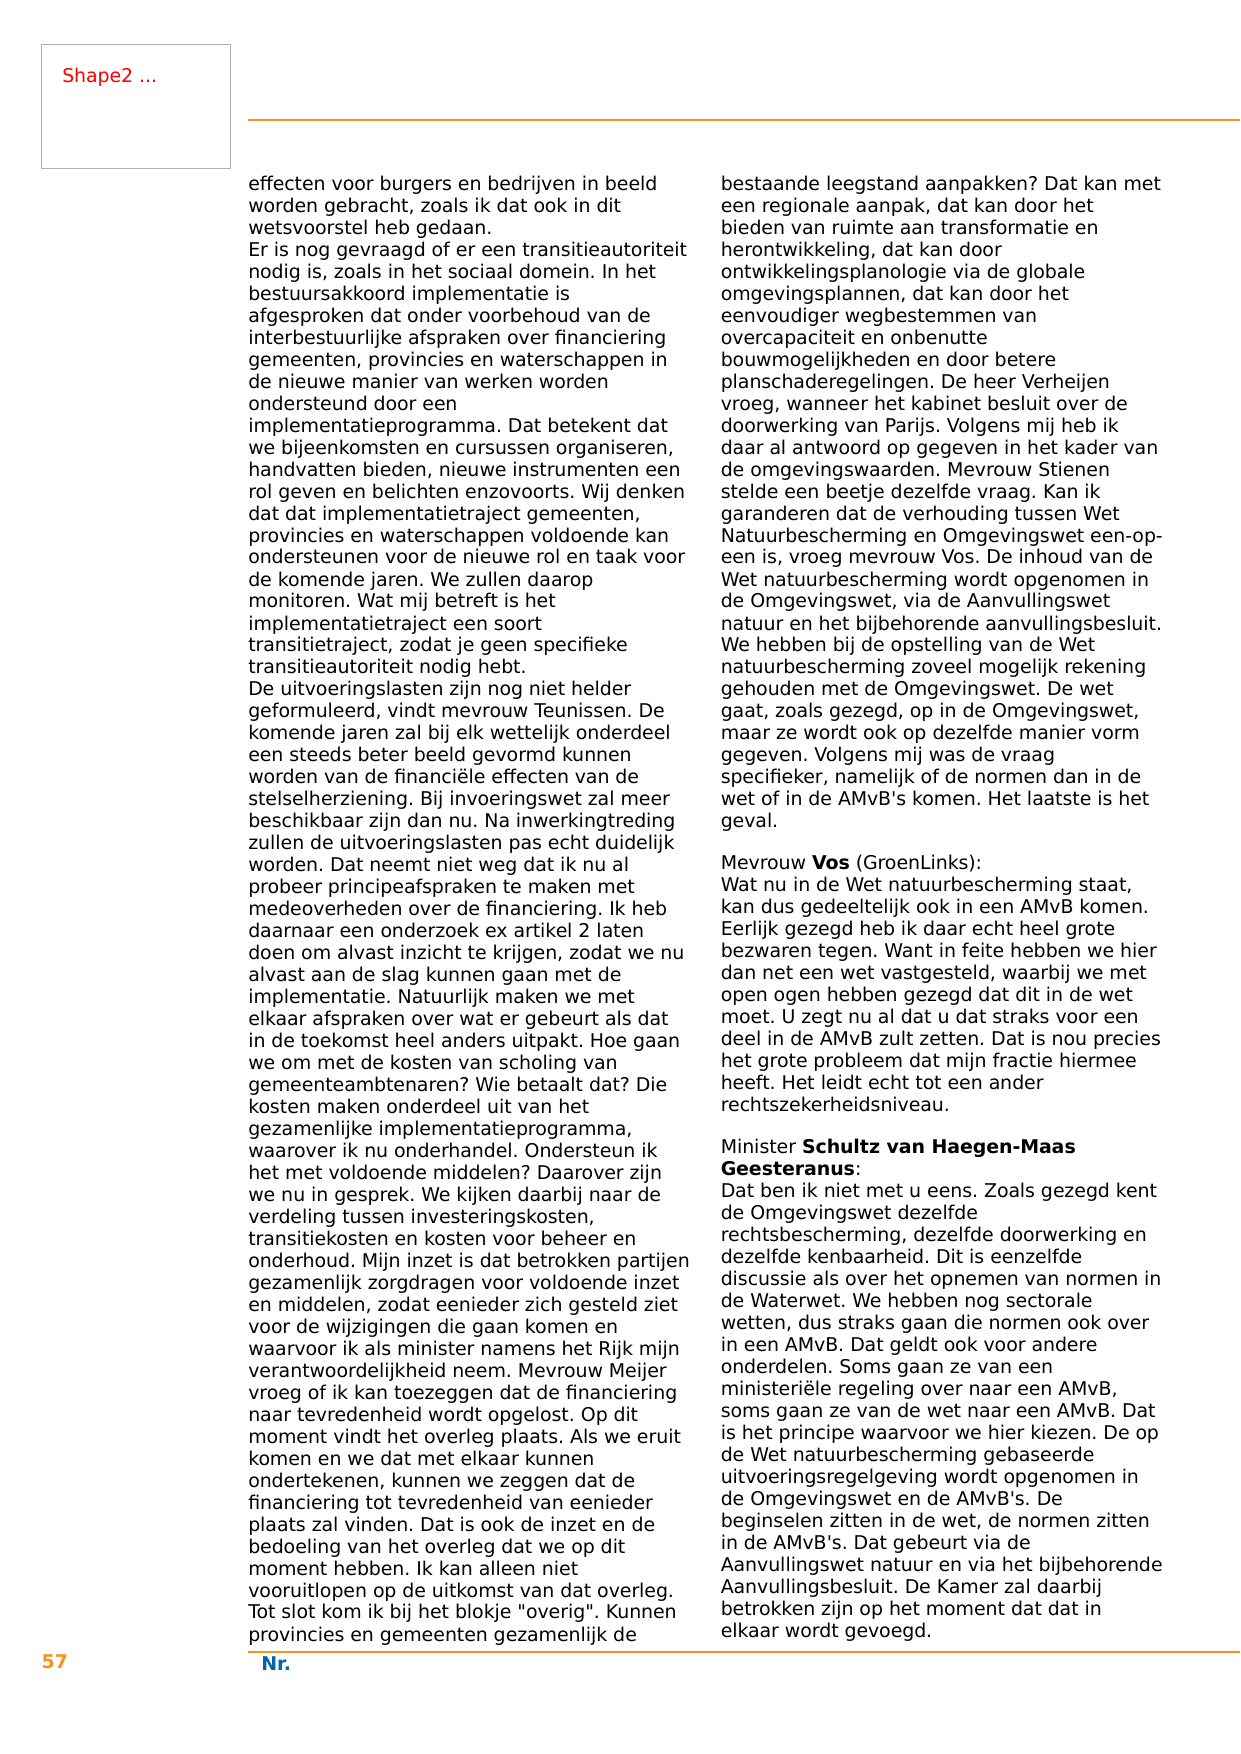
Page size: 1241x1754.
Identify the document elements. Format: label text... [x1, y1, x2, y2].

text bestaande leegstand aanpakken? Dat kan met een regionale aanpak, dat kan door het bieden van ruimte aan transformatie en herontwikkeling, dat kan door ontwikkelingsplanologie via de globale omgevingsplannen, dat kan door het eenvoudiger wegbestemmen van overcapaciteit en onbenutte bouwmogelijkheden en door betere planschaderegelingen. De heer Verheijen vroeg, wanneer het kabinet besluit over de doorwerking van Parijs. Volgens mij heb ik daar al antwoord op gegeven in het kader van de omgevingswaarden. Mevrouw Stienen stelde een beetje dezelfde vraag. Kan ik garanderen dat de verhouding tussen Wet Natuurbescherming en Omgevingswet een-op-een is, vroeg mevrouw Vos. De inhoud van de Wet natuurbescherming wordt opgenomen in de Omgevingswet, via de Aanvullingswet natuur en het bijbehorende aanvullingsbesluit. We hebben bij de opstelling van de Wet natuurbescherming zoveel mogelijk rekening gehouden met de Omgevingswet. De wet gaat, zoals gezegd, op in de Omgevingswet, maar ze wordt ook op dezelfde manier vorm gegeven. Volgens mij was de vraag specifieker, namelijk of de normen dan in de wet of in de AMvB's komen. Het laatste is het geval. [721, 173, 1163, 832]
text Minister Schultz van Haegen-Maas Geesteranus: [721, 1136, 1163, 1180]
text effecten voor burgers en bedrijven in beeld worden gebracht, zoals ik dat ook in dit wetsvoorstel heb gedaan. [248, 173, 691, 239]
text Mevrouw Vos (GroenLinks): [721, 852, 1163, 874]
text Er is nog gevraagd of er een transitieautoriteit nodig is, zoals in het sociaal domein. In het bestuursakkoord implementatie is afgesproken dat onder voorbehoud van de interbestuurlijke afspraken over financiering gemeenten, provincies en waterschappen in de nieuwe manier van werken worden ondersteund door een implementatieprogramma. Dat betekent dat we bijeenkomsten en cursussen organiseren, handvatten bieden, nieuwe instrumenten een rol geven en belichten enzovoorts. Wij denken dat dat implementatietraject gemeenten, provincies en waterschappen voldoende kan ondersteunen voor de nieuwe rol en taak voor de komende jaren. We zullen daarop monitoren. Wat mij betreft is het implementatietraject een soort transitietraject, zodat je geen specifieke transitieautoriteit nodig hebt. [248, 239, 691, 678]
text Dat ben ik niet met u eens. Zoals gezegd kent de Omgevingswet dezelfde rechtsbescherming, dezelfde doorwerking en dezelfde kenbaarheid. Dit is eenzelfde discussie als over het opnemen van normen in de Waterwet. We hebben nog sectorale wetten, dus straks gaan die normen ook over in een AMvB. Dat geldt ook voor andere onderdelen. Soms gaan ze van een ministeriële regeling over naar een AMvB, soms gaan ze van de wet naar een AMvB. Dat is het principe waarvoor we hier kiezen. De op de Wet natuurbescherming gebaseerde uitvoeringsregelgeving wordt opgenomen in de Omgevingswet en de AMvB's. De beginselen zitten in de wet, de normen zitten in de AMvB's. Dat gebeurt via de Aanvullingswet natuur en via het bijbehorende Aanvullingsbesluit. De Kamer zal daarbij betrokken zijn op het moment dat dat in elkaar wordt gevoegd. [721, 1180, 1163, 1641]
text Tot slot kom ik bij het blokje "overig". Kunnen provincies en gemeenten gezamenlijk de [248, 1601, 691, 1645]
text De uitvoeringslasten zijn nog niet helder geformuleerd, vindt mevrouw Teunissen. De komende jaren zal bij elk wettelijk onderdeel een steeds beter beeld gevormd kunnen worden van de financiële effecten van de stelselherziening. Bij invoeringswet zal meer beschikbaar zijn dan nu. Na inwerkingtreding zullen de uitvoeringslasten pas echt duidelijk worden. Dat neemt niet weg dat ik nu al probeer principeafspraken te maken met medeoverheden over de financiering. Ik heb daarnaar een onderzoek ex artikel 2 laten doen om alvast inzicht te krijgen, zodat we nu alvast aan de slag kunnen gaan met de implementatie. Natuurlijk maken we met elkaar afspraken over wat er gebeurt als dat in de toekomst heel anders uitpakt. Hoe gaan we om met de kosten van scholing van gemeenteambtenaren? Wie betaalt dat? Die kosten maken onderdeel uit van het gezamenlijke implementatieprogramma, waarover ik nu onderhandel. Ondersteun ik het met voldoende middelen? Daarover zijn we nu in gesprek. We kijken daarbij naar de verdeling tussen investeringskosten, transitiekosten en kosten voor beheer en onderhoud. Mijn inzet is dat betrokken partijen gezamenlijk zorgdragen voor voldoende inzet en middelen, zodat eenieder zich gesteld ziet voor de wijzigingen die gaan komen en waarvoor ik als minister namens het Rijk mijn verantwoordelijkheid neem. Mevrouw Meijer vroeg of ik kan toezeggen dat de financiering naar tevredenheid wordt opgelost. Op dit moment vindt het overleg plaats. Als we eruit komen en we dat met elkaar kunnen ondertekenen, kunnen we zeggen dat de financiering tot tevredenheid van eenieder plaats zal vinden. Dat is ook de inzet en de bedoeling van het overleg dat we op dit moment hebben. Ik kan alleen niet vooruitlopen op de uitkomst van dat overleg. [248, 678, 691, 1601]
text Wat nu in de Wet natuurbescherming staat, kan dus gedeeltelijk ook in een AMvB komen. Eerlijk gezegd heb ik daar echt heel grote bezwaren tegen. Want in feite hebben we hier dan net een wet vastgesteld, waarbij we met open ogen hebben gezegd dat dit in de wet moet. U zegt nu al dat u dat straks voor een deel in de AMvB zult zetten. Dat is nou precies het grote probleem dat mijn fractie hiermee heeft. Het leidt echt tot een ander rechtszekerheidsniveau. [721, 874, 1163, 1116]
